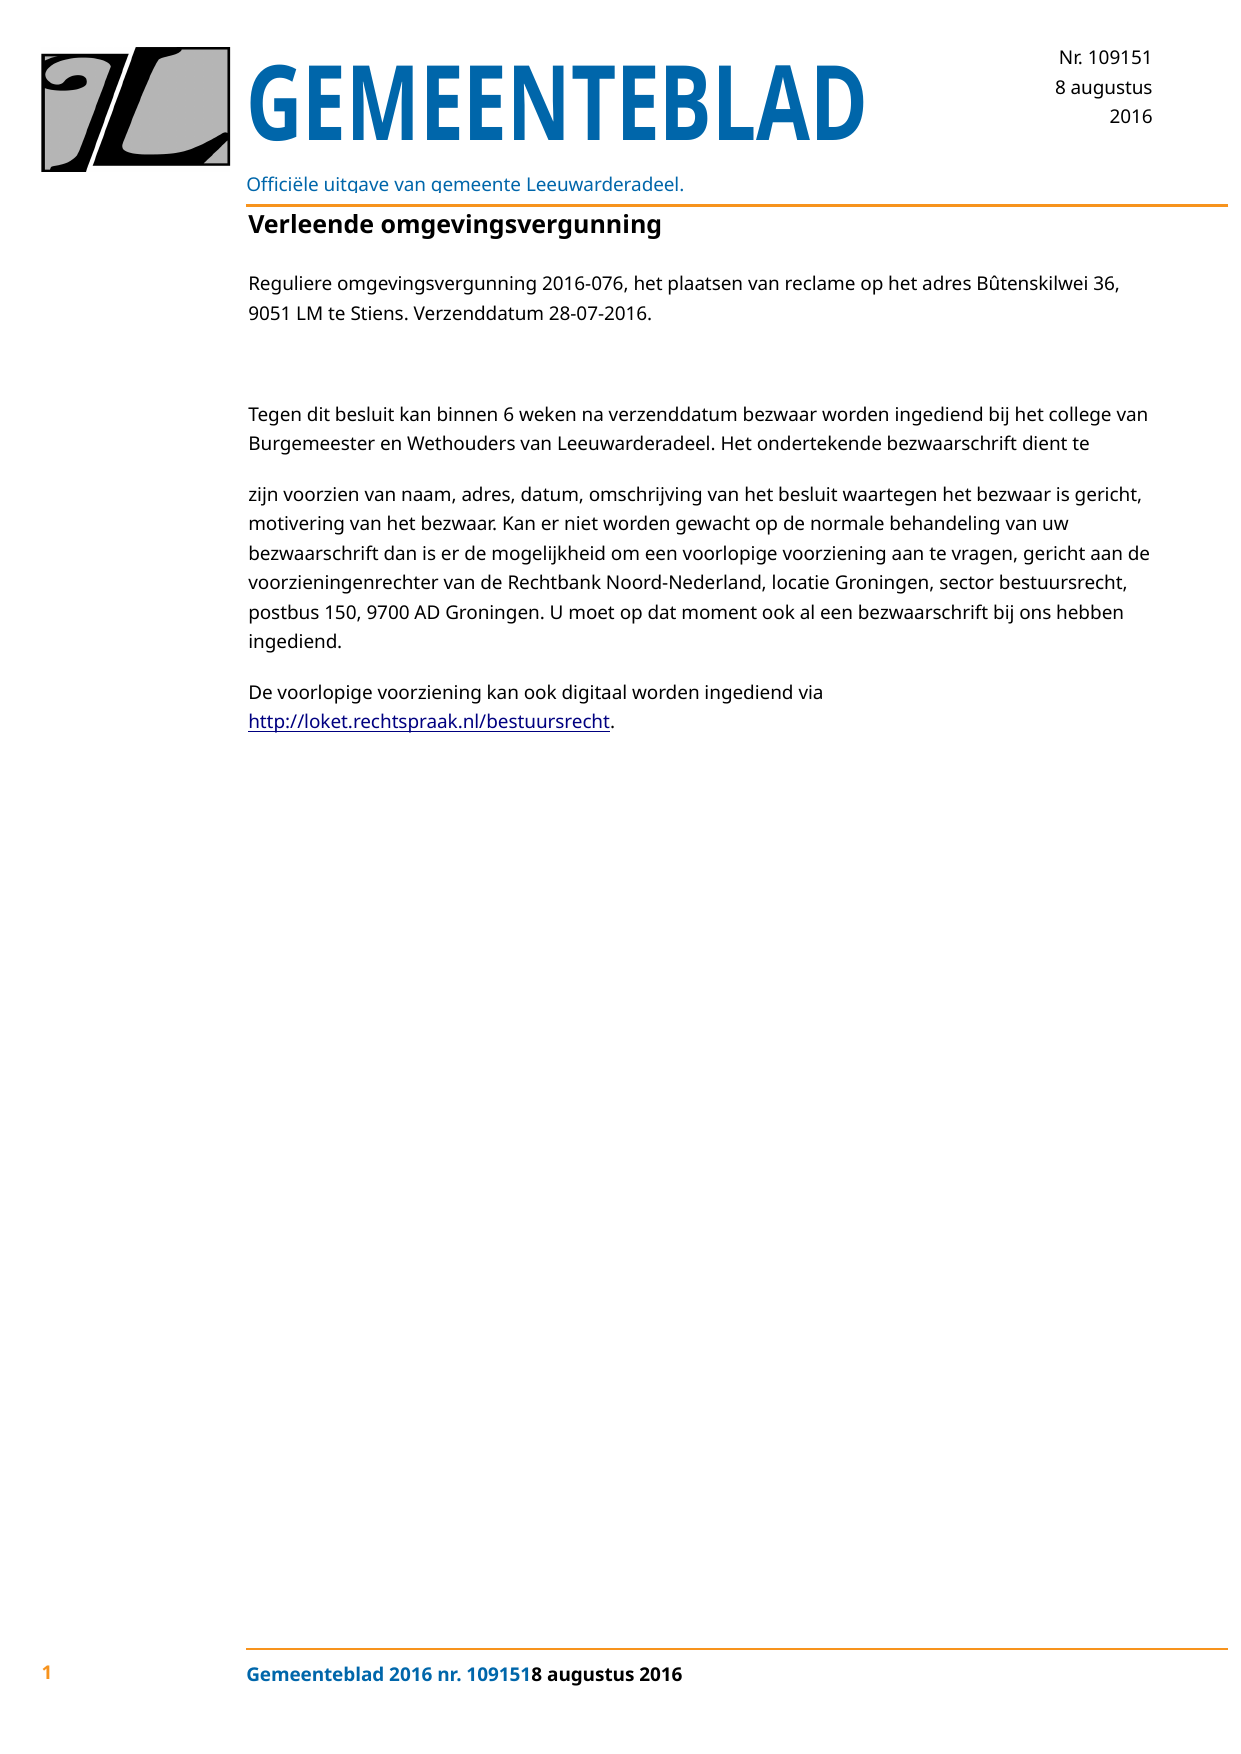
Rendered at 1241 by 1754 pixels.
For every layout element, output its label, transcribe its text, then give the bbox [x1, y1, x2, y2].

text De voorlopige voorziening kan ook digitaal worden ingediend via http://loket.rechtspraak.nl/bestuursrecht. [248, 679, 1152, 734]
picture [41, 47, 231, 172]
text Tegen dit besluit kan binnen 6 weken na verzenddatum bezwaar worden ingediend bij het college van Burgemeester en Wethouders van Leeuwarderadeel. Het ondertekende bezwaarschrift dient te [248, 401, 1152, 456]
text zijn voorzien van naam, adres, datum, omschrijving van het besluit waartegen het bezwaar is gericht, motivering van het bezwaar. Kan er niet worden gewacht op de normale behandeling van uw bezwaarschrift dan is er de mogelijkheid om een voorlopige voorziening aan te vragen, gericht aan de voorzieningenrechter van de Rechtbank Noord-Nederland, locatie Groningen, sector bestuursrecht, postbus 150, 9700 AD Groningen. U moet op dat moment ook al een bezwaarschrift bij ons hebben ingediend. [248, 481, 1152, 654]
text Reguliere omgevingsvergunning 2016-076, het plaatsen van reclame op het adres Bûtenskilwei 36, 9051 LM te Stiens. Verzenddatum 28-07-2016. [248, 270, 1152, 326]
text Verleende omgevingsvergunning [248, 207, 1152, 241]
